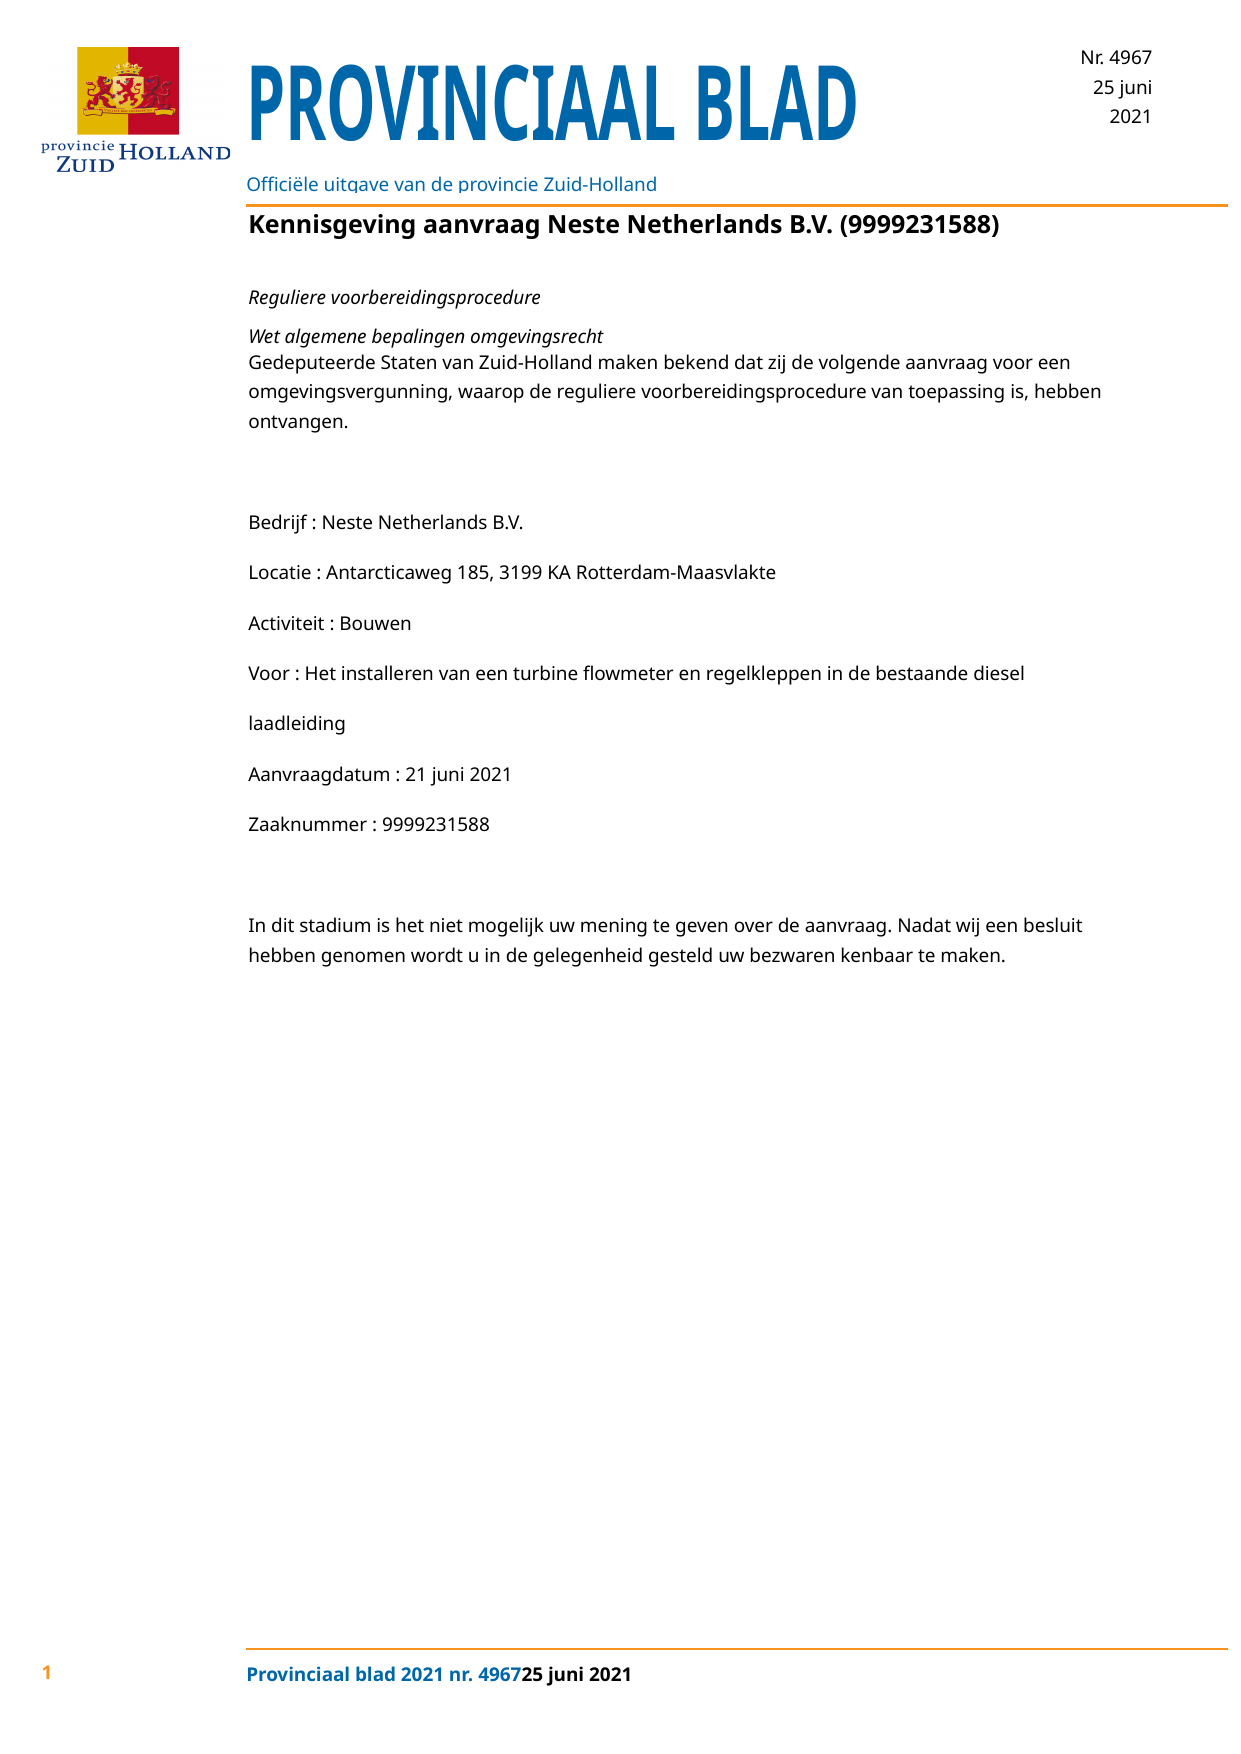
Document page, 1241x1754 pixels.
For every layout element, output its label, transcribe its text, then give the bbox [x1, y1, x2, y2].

text Zaaknummer : 9999231588 [248, 811, 1152, 837]
text Bedrijf : Neste Netherlands B.V. [248, 509, 1152, 534]
text Reguliere voorbereidingsprocedure [248, 284, 1152, 309]
text Locatie : Antarcticaweg 185, 3199 KA Rotterdam-Maasvlakte [248, 559, 1152, 585]
text Kennisgeving aanvraag Neste Netherlands B.V. (9999231588) [248, 207, 1152, 241]
text laadleiding [248, 711, 1152, 736]
text Aanvraagdatum : 21 juni 2021 [248, 761, 1152, 787]
text Wet algemene bepalingen omgevingsrecht [248, 323, 1152, 349]
text Activiteit : Bouwen [248, 610, 1152, 635]
text In dit stadium is het niet mogelijk uw mening te geven over de aanvraag. Nadat wij een besluit hebben genomen wordt u in de gelegenheid gesteld uw bezwaren kenbaar te maken. [248, 912, 1152, 967]
text Gedeputeerde Staten van Zuid-Holland maken bekend dat zij de volgende aanvraag voor een omgevingsvergunning, waarop de reguliere voorbereidingsprocedure van toepassing is, hebben ontvangen. [248, 349, 1152, 434]
picture [41, 47, 231, 172]
text Voor : Het installeren van een turbine flowmeter en regelkleppen in de bestaande diesel [248, 660, 1152, 686]
